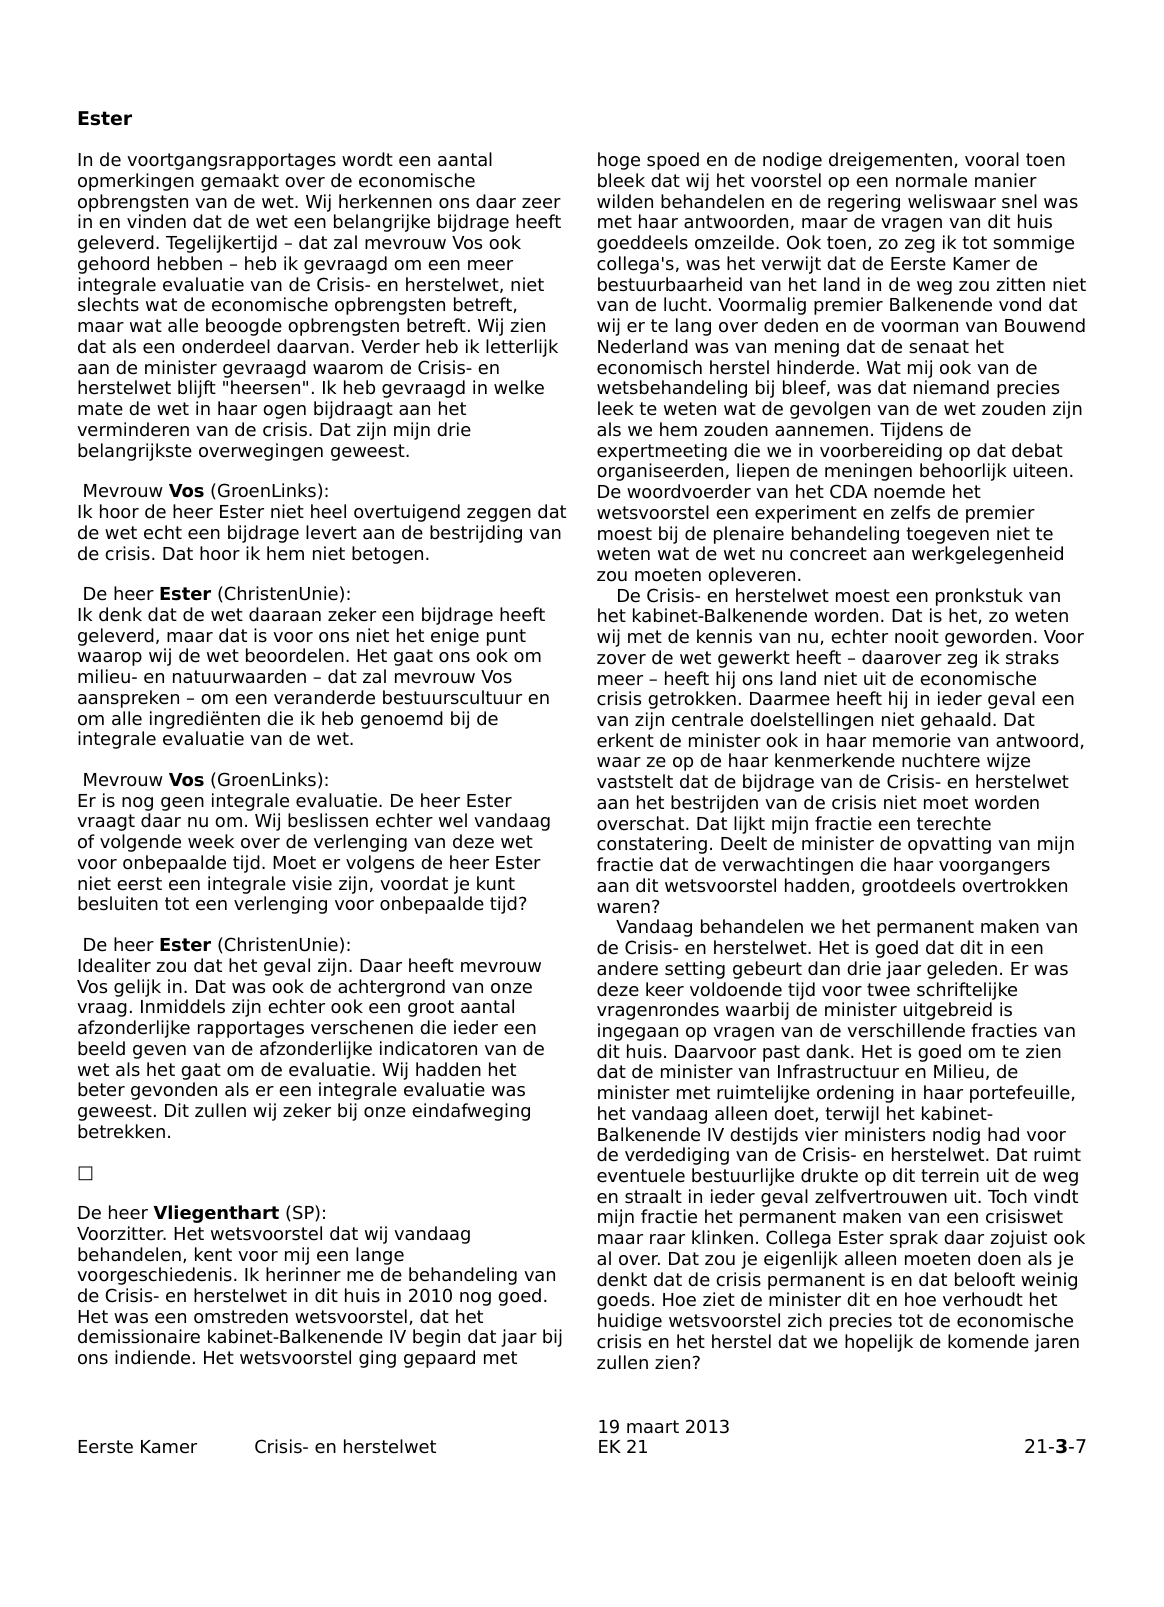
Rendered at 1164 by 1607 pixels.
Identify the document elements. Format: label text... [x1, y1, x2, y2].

text hoge spoed en de nodige dreigementen, vooral toen bleek dat wij het voorstel op een normale manier wilden behandelen en de regering weliswaar snel was met haar antwoorden, maar de vragen van dit huis goeddeels omzeilde. Ook toen, zo zeg ik tot sommige collega's, was het verwijt dat de Eerste Kamer de bestuurbaarheid van het land in de weg zou zitten niet van de lucht. Voormalig premier Balkenende vond dat wij er te lang over deden en de voorman van Bouwend Nederland was van mening dat de senaat het economisch herstel hinderde. Wat mij ook van de wetsbehandeling bij bleef, was dat niemand precies leek te weten wat de gevolgen van de wet zouden zijn als we hem zouden aannemen. Tijdens de expertmeeting die we in voorbereiding op dat debat organiseerden, liepen de meningen behoorlijk uiteen. De woordvoerder van het CDA noemde het wetsvoorstel een experiment en zelfs de premier moest bij de plenaire behandeling toegeven niet te weten wat de wet nu concreet aan werkgelegenheid zou moeten opleveren. [596, 150, 1087, 586]
text Mevrouw Vos (GroenLinks): [77, 770, 567, 791]
text De Crisis- en herstelwet moest een pronkstuk van het kabinet-Balkenende worden. Dat is het, zo weten wij met de kennis van nu, echter nooit geworden. Voor zover de wet gewerkt heeft – daarover zeg ik straks meer – heeft hij ons land niet uit de economische crisis getrokken. Daarmee heeft hij in ieder geval een van zijn centrale doelstellingen niet gehaald. Dat erkent de minister ook in haar memorie van antwoord, waar ze op de haar kenmerkende nuchtere wijze vaststelt dat de bijdrage van de Crisis- en herstelwet aan het bestrijden van de crisis niet moet worden overschat. Dat lijkt mijn fractie een terechte constatering. Deelt de minister de opvatting van mijn fractie dat de verwachtingen die haar voorgangers aan dit wetsvoorstel hadden, grootdeels overtrokken waren? [596, 586, 1087, 917]
text In de voortgangsrapportages wordt een aantal opmerkingen gemaakt over de economische opbrengsten van de wet. Wij herkennen ons daar zeer in en vinden dat de wet een belangrijke bijdrage heeft geleverd. Tegelijkertijd – dat zal mevrouw Vos ook gehoord hebben – heb ik gevraagd om een meer integrale evaluatie van de Crisis- en herstelwet, niet slechts wat de economische opbrengsten betreft, maar wat alle beoogde opbrengsten betreft. Wij zien dat als een onderdeel daarvan. Verder heb ik letterlijk aan de minister gevraagd waarom de Crisis- en herstelwet blijft "heersen". Ik heb gevraagd in welke mate de wet in haar ogen bijdraagt aan het verminderen van de crisis. Dat zijn mijn drie belangrijkste overwegingen geweest. [77, 150, 567, 461]
text Idealiter zou dat het geval zijn. Daar heeft mevrouw Vos gelijk in. Dat was ook de achtergrond van onze vraag. Inmiddels zijn echter ook een groot aantal afzonderlijke rapportages verschenen die ieder een beeld geven van de afzonderlijke indicatoren van de wet als het gaat om de evaluatie. Wij hadden het beter gevonden als er een integrale evaluatie was geweest. Dit zullen wij zeker bij onze eindafweging betrekken. [77, 956, 567, 1142]
text De heer Vliegenthart (SP): [77, 1203, 567, 1224]
text Ik hoor de heer Ester niet heel overtuigend zeggen dat de wet echt een bijdrage levert aan de bestrijding van de crisis. Dat hoor ik hem niet betogen. [77, 502, 567, 564]
text □ [77, 1162, 567, 1183]
text De heer Ester (ChristenUnie): [77, 935, 567, 956]
text Ik denk dat de wet daaraan zeker een bijdrage heeft geleverd, maar dat is voor ons niet het enige punt waarop wij de wet beoordelen. Het gaat ons ook om milieu- en natuurwaarden – dat zal mevrouw Vos aanspreken – om een veranderde bestuurscultuur en om alle ingrediënten die ik heb genoemd bij de integrale evaluatie van de wet. [77, 605, 567, 750]
text Vandaag behandelen we het permanent maken van de Crisis- en herstelwet. Het is goed dat dit in een andere setting gebeurt dan drie jaar geleden. Er was deze keer voldoende tijd voor twee schriftelijke vragenrondes waarbij de minister uitgebreid is ingegaan op vragen van de verschillende fracties van dit huis. Daarvoor past dank. Het is goed om te zien dat de minister van Infrastructuur en Milieu, de minister met ruimtelijke ordening in haar portefeuille, het vandaag alleen doet, terwijl het kabinet-Balkenende IV destijds vier ministers nodig had voor de verdediging van de Crisis- en herstelwet. Dat ruimt eventuele bestuurlijke drukte op dit terrein uit de weg en straalt in ieder geval zelfvertrouwen uit. Toch vindt mijn fractie het permanent maken van een crisiswet maar raar klinken. Collega Ester sprak daar zojuist ook al over. Dat zou je eigenlijk alleen moeten doen als je denkt dat de crisis permanent is en dat belooft weinig goeds. Hoe ziet de minister dit en hoe verhoudt het huidige wetsvoorstel zich precies tot de economische crisis en het herstel dat we hopelijk de komende jaren zullen zien? [596, 917, 1087, 1373]
text De heer Ester (ChristenUnie): [77, 584, 567, 605]
text Voorzitter. Het wetsvoorstel dat wij vandaag behandelen, kent voor mij een lange voorgeschiedenis. Ik herinner me de behandeling van de Crisis- en herstelwet in dit huis in 2010 nog goed. Het was een omstreden wetsvoorstel, dat het demissionaire kabinet-Balkenende IV begin dat jaar bij ons indiende. Het wetsvoorstel ging gepaard met [77, 1224, 567, 1369]
text Mevrouw Vos (GroenLinks): [77, 481, 567, 502]
text Er is nog geen integrale evaluatie. De heer Ester vraagt daar nu om. Wij beslissen echter wel vandaag of volgende week over de verlenging van deze wet voor onbepaalde tijd. Moet er volgens de heer Ester niet eerst een integrale visie zijn, voordat je kunt besluiten tot een verlenging voor onbepaalde tijd? [77, 791, 567, 915]
